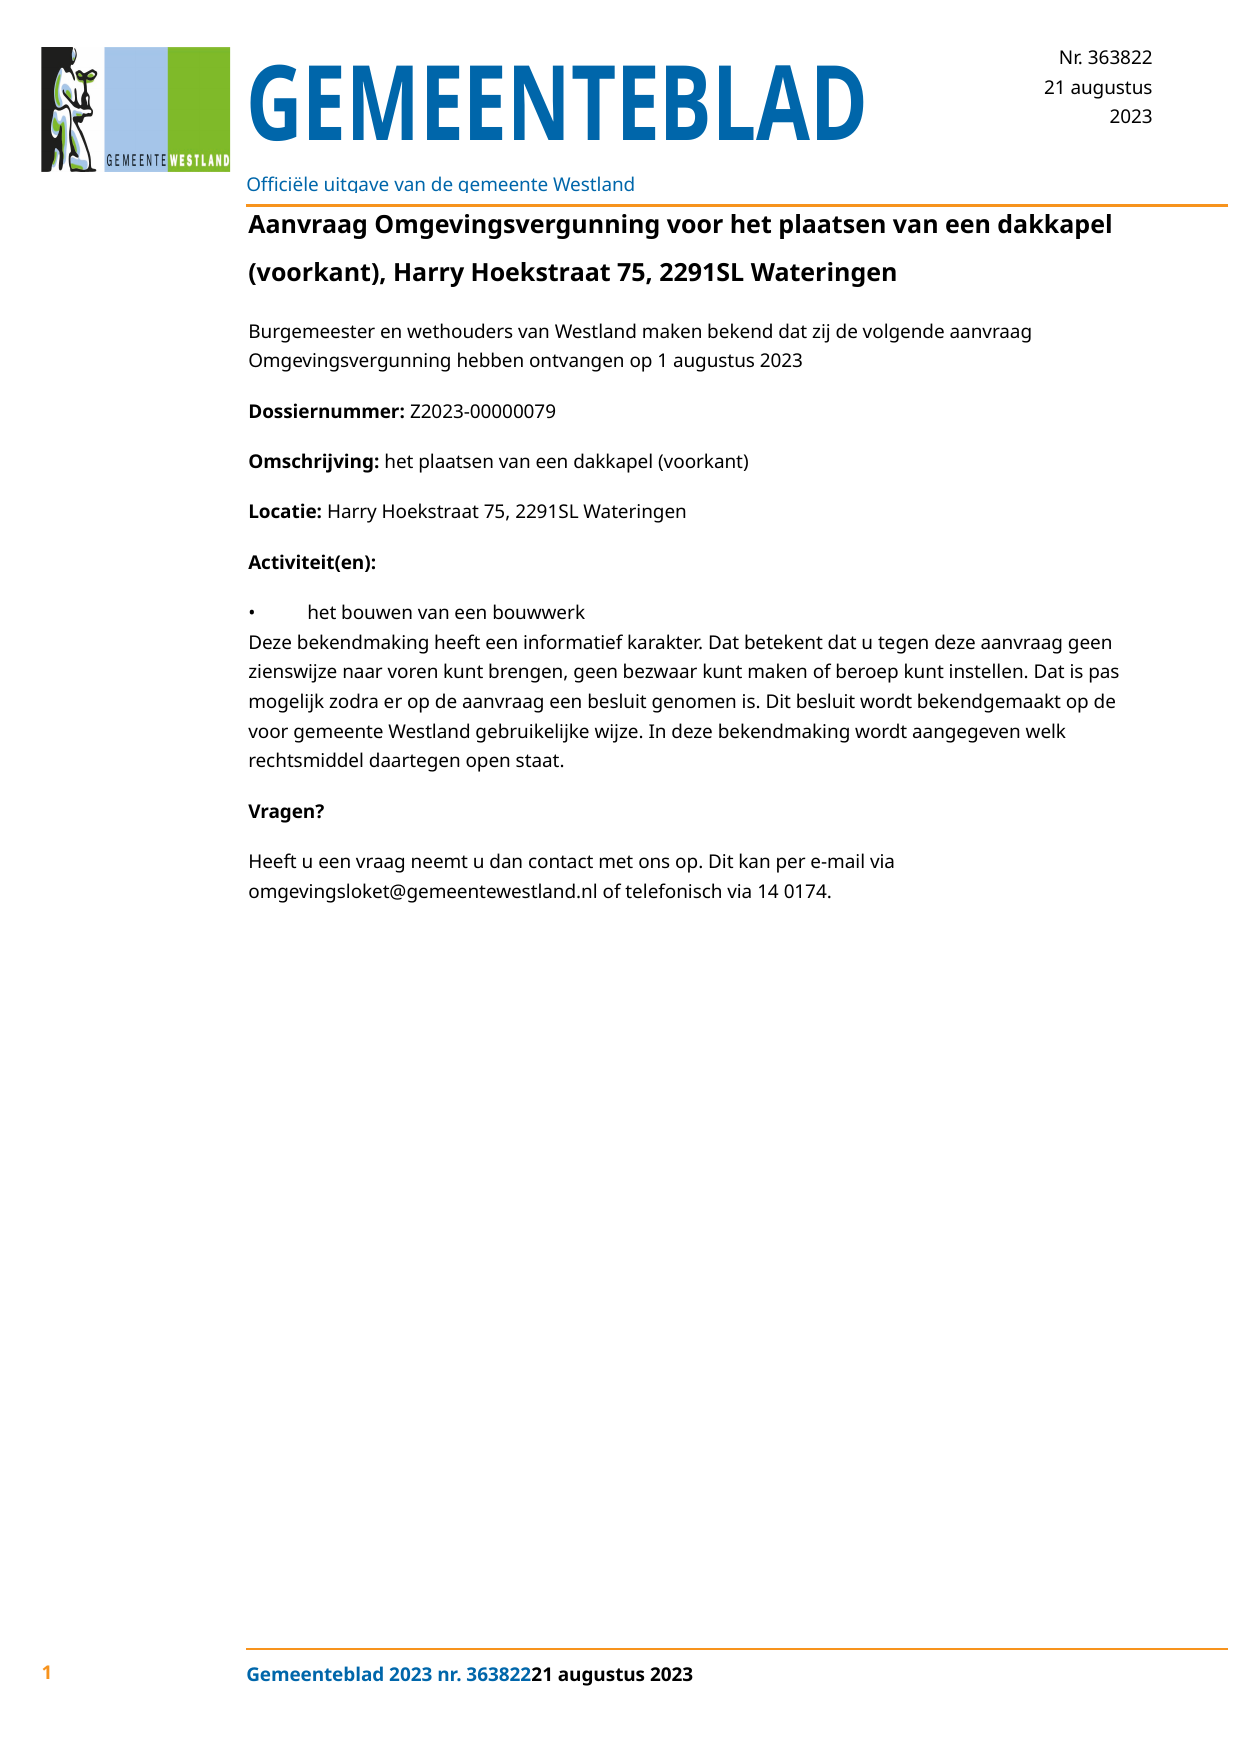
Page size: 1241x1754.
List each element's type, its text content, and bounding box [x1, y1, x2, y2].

picture [41, 47, 231, 172]
text Deze bekendmaking heeft een informatief karakter. Dat betekent dat u tegen deze aanvraag geen zienswijze naar voren kunt brengen, geen bezwaar kunt maken of beroep kunt instellen. Dat is pas mogelijk zodra er op de aanvraag een besluit genomen is. Dit besluit wordt bekendgemaakt op de voor gemeente Westland gebruikelijke wijze. In deze bekendmaking wordt aangegeven welk rechtsmiddel daartegen open staat. [248, 629, 1152, 773]
text Aanvraag Omgevingsvergunning voor het plaatsen van een dakkapel (voorkant), Harry Hoekstraat 75, 2291SL Wateringen [248, 207, 1152, 288]
text Omschrijving: het plaatsen van een dakkapel (voorkant) [248, 448, 1152, 474]
list het bouwen van een bouwwerk [248, 599, 1152, 625]
text Activiteit(en): [248, 549, 1152, 575]
text Vragen? [248, 798, 1152, 824]
text Locatie: Harry Hoekstraat 75, 2291SL Wateringen [248, 499, 1152, 524]
text Heeft u een vraag neemt u dan contact met ons op. Dit kan per e-mail via omgevingsloket@gemeentewestland.nl of telefonisch via 14 0174. [248, 848, 1152, 904]
text Burgemeester en wethouders van Westland maken bekend dat zij de volgende aanvraag Omgevingsvergunning hebben ontvangen op 1 augustus 2023 [248, 318, 1152, 373]
text Dossiernummer: Z2023-00000079 [248, 398, 1152, 424]
